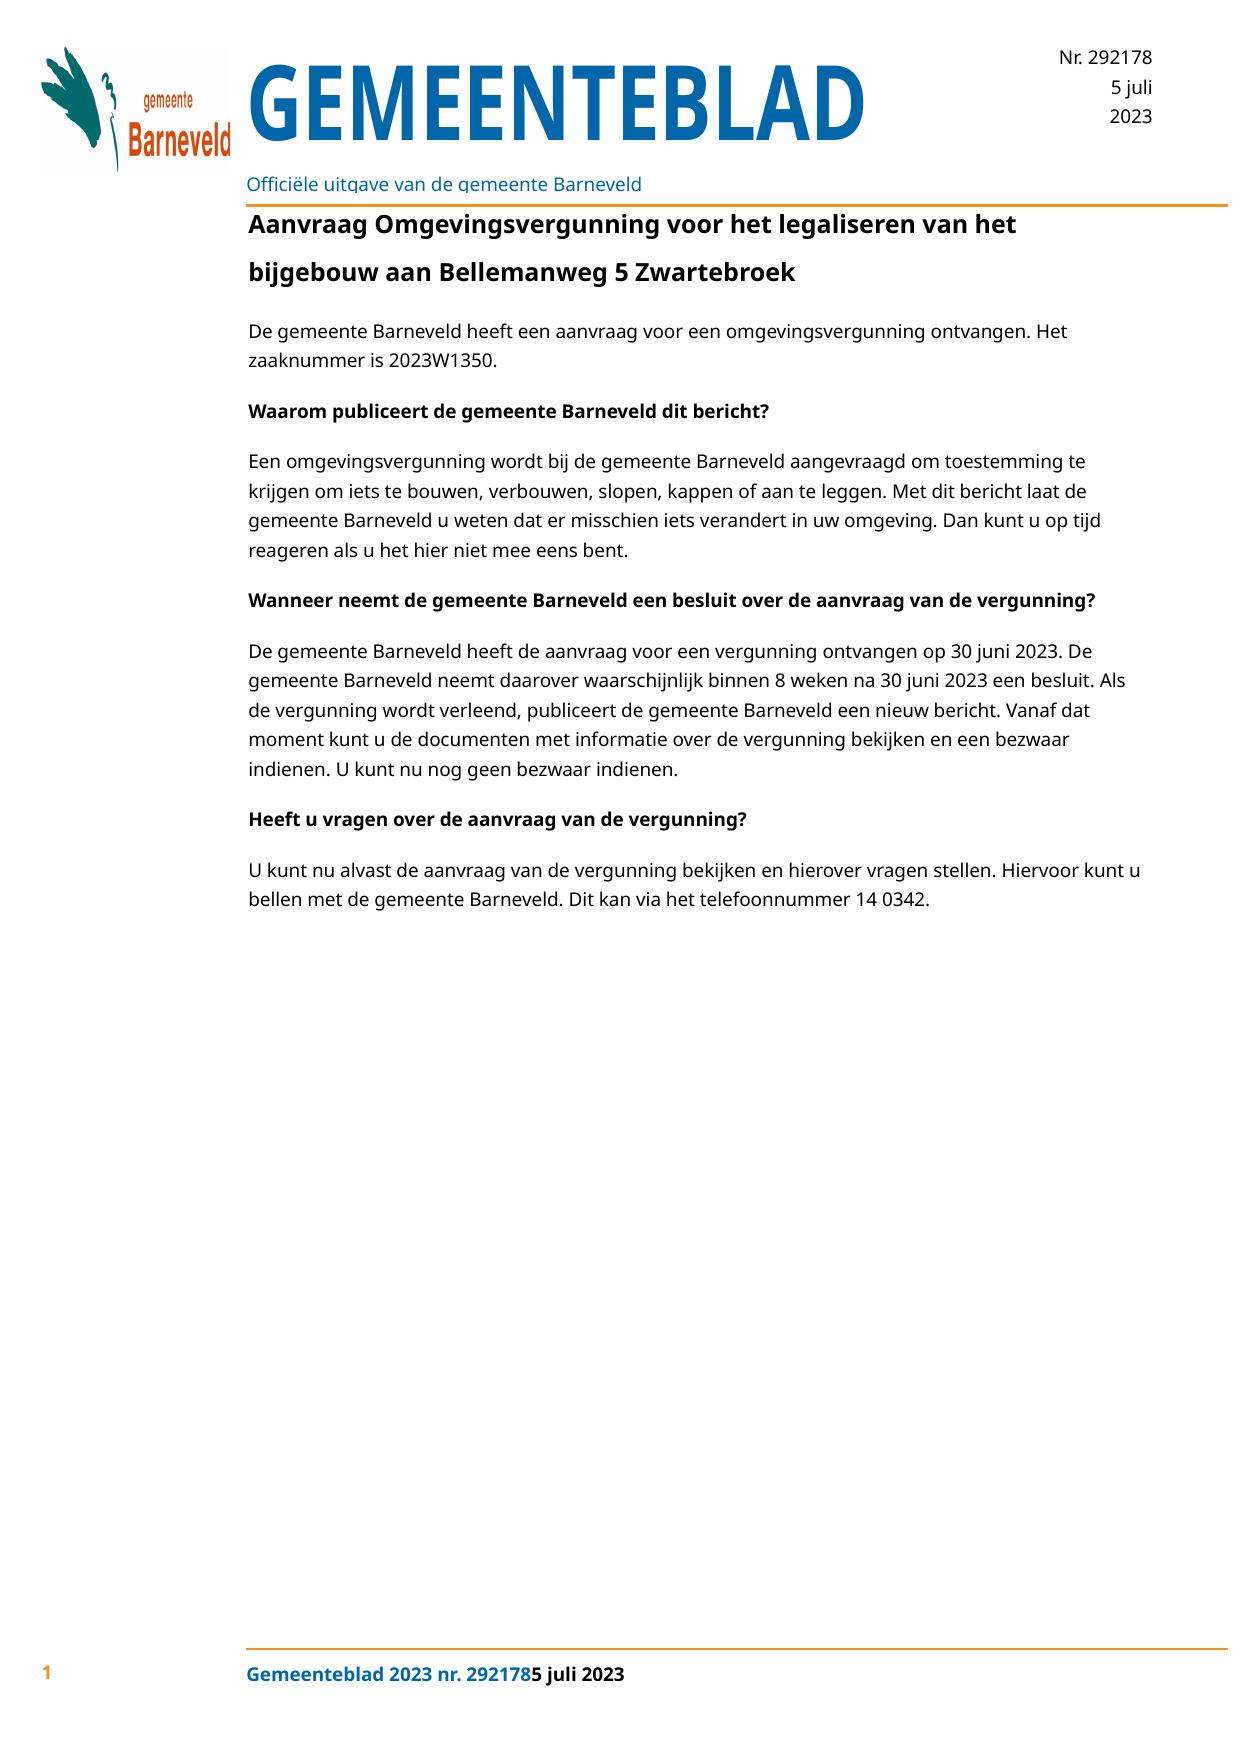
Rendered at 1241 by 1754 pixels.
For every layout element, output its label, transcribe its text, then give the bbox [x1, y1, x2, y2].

text U kunt nu alvast de aanvraag van de vergunning bekijken en hierover vragen stellen. Hiervoor kunt u bellen met de gemeente Barneveld. Dit kan via het telefoonnummer 14 0342. [248, 857, 1152, 912]
text Wanneer neemt de gemeente Barneveld een besluit over de aanvraag van de vergunning? [248, 587, 1152, 613]
text Waarom publiceert de gemeente Barneveld dit bericht? [248, 398, 1152, 424]
text Een omgevingsvergunning wordt bij de gemeente Barneveld aangevraagd om toestemming te krijgen om iets te bouwen, verbouwen, slopen, kappen of aan te leggen. Met dit bericht laat de gemeente Barneveld u weten dat er misschien iets verandert in uw omgeving. Dan kunt u op tijd reageren als u het hier niet mee eens bent. [248, 448, 1152, 563]
text Heeft u vragen over de aanvraag van de vergunning? [248, 807, 1152, 832]
text De gemeente Barneveld heeft de aanvraag voor een vergunning ontvangen op 30 juni 2023. De gemeente Barneveld neemt daarover waarschijnlijk binnen 8 weken na 30 juni 2023 een besluit. Als de vergunning wordt verleend, publiceert de gemeente Barneveld een nieuw bericht. Vanaf dat moment kunt u de documenten met informatie over de vergunning bekijken en een bezwaar indienen. U kunt nu nog geen bezwaar indienen. [248, 638, 1152, 782]
text Aanvraag Omgevingsvergunning voor het legaliseren van het bijgebouw aan Bellemanweg 5 Zwartebroek [248, 207, 1152, 288]
picture [41, 47, 231, 172]
text De gemeente Barneveld heeft een aanvraag voor een omgevingsvergunning ontvangen. Het zaaknummer is 2023W1350. [248, 318, 1152, 373]
